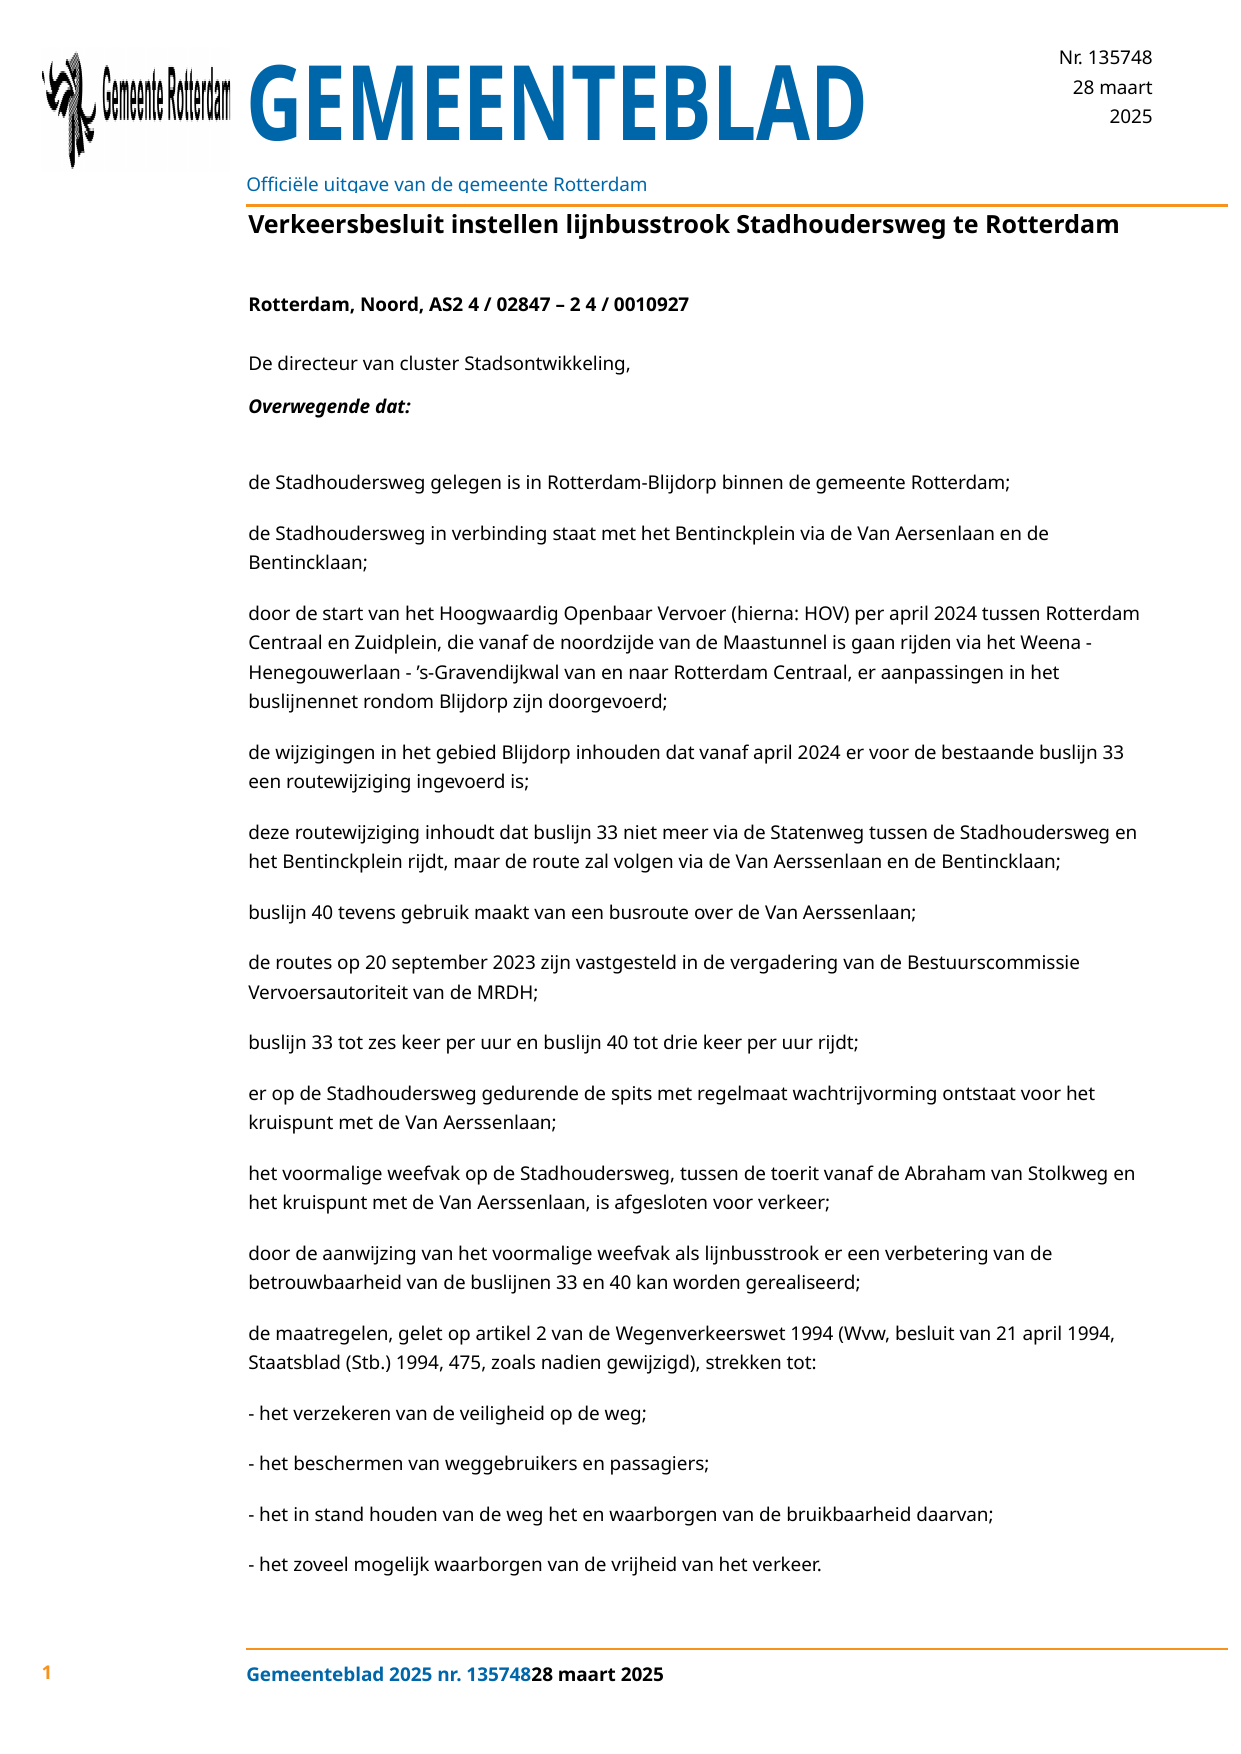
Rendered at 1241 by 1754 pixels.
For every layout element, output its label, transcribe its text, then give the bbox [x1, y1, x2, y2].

text Rotterdam, Noord, AS2 4 / 02847 – 2 4 / 0010927 [248, 291, 1152, 317]
text buslijn 33 tot zes keer per uur en buslijn 40 tot drie keer per uur rijdt; [248, 1029, 1152, 1055]
text de Stadhoudersweg gelegen is in Rotterdam-Blijdorp binnen de gemeente Rotterdam; [248, 469, 1152, 495]
picture [41, 47, 231, 172]
text Overwegende dat: [248, 393, 1152, 419]
text het voormalige weefvak op de Stadhoudersweg, tussen de toerit vanaf de Abraham van Stolkweg en het kruispunt met de Van Aerssenlaan, is afgesloten voor verkeer; [248, 1160, 1152, 1215]
text door de aanwijzing van het voormalige weefvak als lijnbusstrook er een verbetering van de betrouwbaarheid van de buslijnen 33 en 40 kan worden gerealiseerd; [248, 1240, 1152, 1295]
text er op de Stadhoudersweg gedurende de spits met regelmaat wachtrijvorming ontstaat voor het kruispunt met de Van Aerssenlaan; [248, 1080, 1152, 1135]
text de routes op 20 september 2023 zijn vastgesteld in de vergadering van de Bestuurscommissie Vervoersautoriteit van de MRDH; [248, 949, 1152, 1005]
text De directeur van cluster Stadsontwikkeling, [248, 350, 1152, 376]
text de wijzigingen in het gebied Blijdorp inhouden dat vanaf april 2024 er voor de bestaande buslijn 33 een routewijziging ingevoerd is; [248, 739, 1152, 794]
text - het verzekeren van de veiligheid op de weg; [248, 1400, 1152, 1426]
text de Stadhoudersweg in verbinding staat met het Bentinckplein via de Van Aersenlaan en de Bentincklaan; [248, 520, 1152, 575]
text door de start van het Hoogwaardig Openbaar Vervoer (hierna: HOV) per april 2024 tussen Rotterdam Centraal en Zuidplein, die vanaf de noordzijde van de Maastunnel is gaan rijden via het Weena - Henegouwerlaan - ’s-Gravendijkwal van en naar Rotterdam Centraal, er aanpassingen in het buslijnennet rondom Blijdorp zijn doorgevoerd; [248, 600, 1152, 714]
text - het beschermen van weggebruikers en passagiers; [248, 1450, 1152, 1476]
text Verkeersbesluit instellen lijnbusstrook Stadhoudersweg te Rotterdam [248, 207, 1152, 241]
text buslijn 40 tevens gebruik maakt van een busroute over de Van Aerssenlaan; [248, 899, 1152, 925]
text deze routewijziging inhoudt dat buslijn 33 niet meer via de Statenweg tussen de Stadhoudersweg en het Bentinckplein rijdt, maar de route zal volgen via de Van Aerssenlaan en de Bentincklaan; [248, 819, 1152, 874]
text - het zoveel mogelijk waarborgen van de vrijheid van het verkeer. [248, 1551, 1152, 1577]
text de maatregelen, gelet op artikel 2 van de Wegenverkeerswet 1994 (Wvw, besluit van 21 april 1994, Staatsblad (Stb.) 1994, 475, zoals nadien gewijzigd), strekken tot: [248, 1320, 1152, 1375]
text - het in stand houden van de weg het en waarborgen van de bruikbaarheid daarvan; [248, 1501, 1152, 1526]
